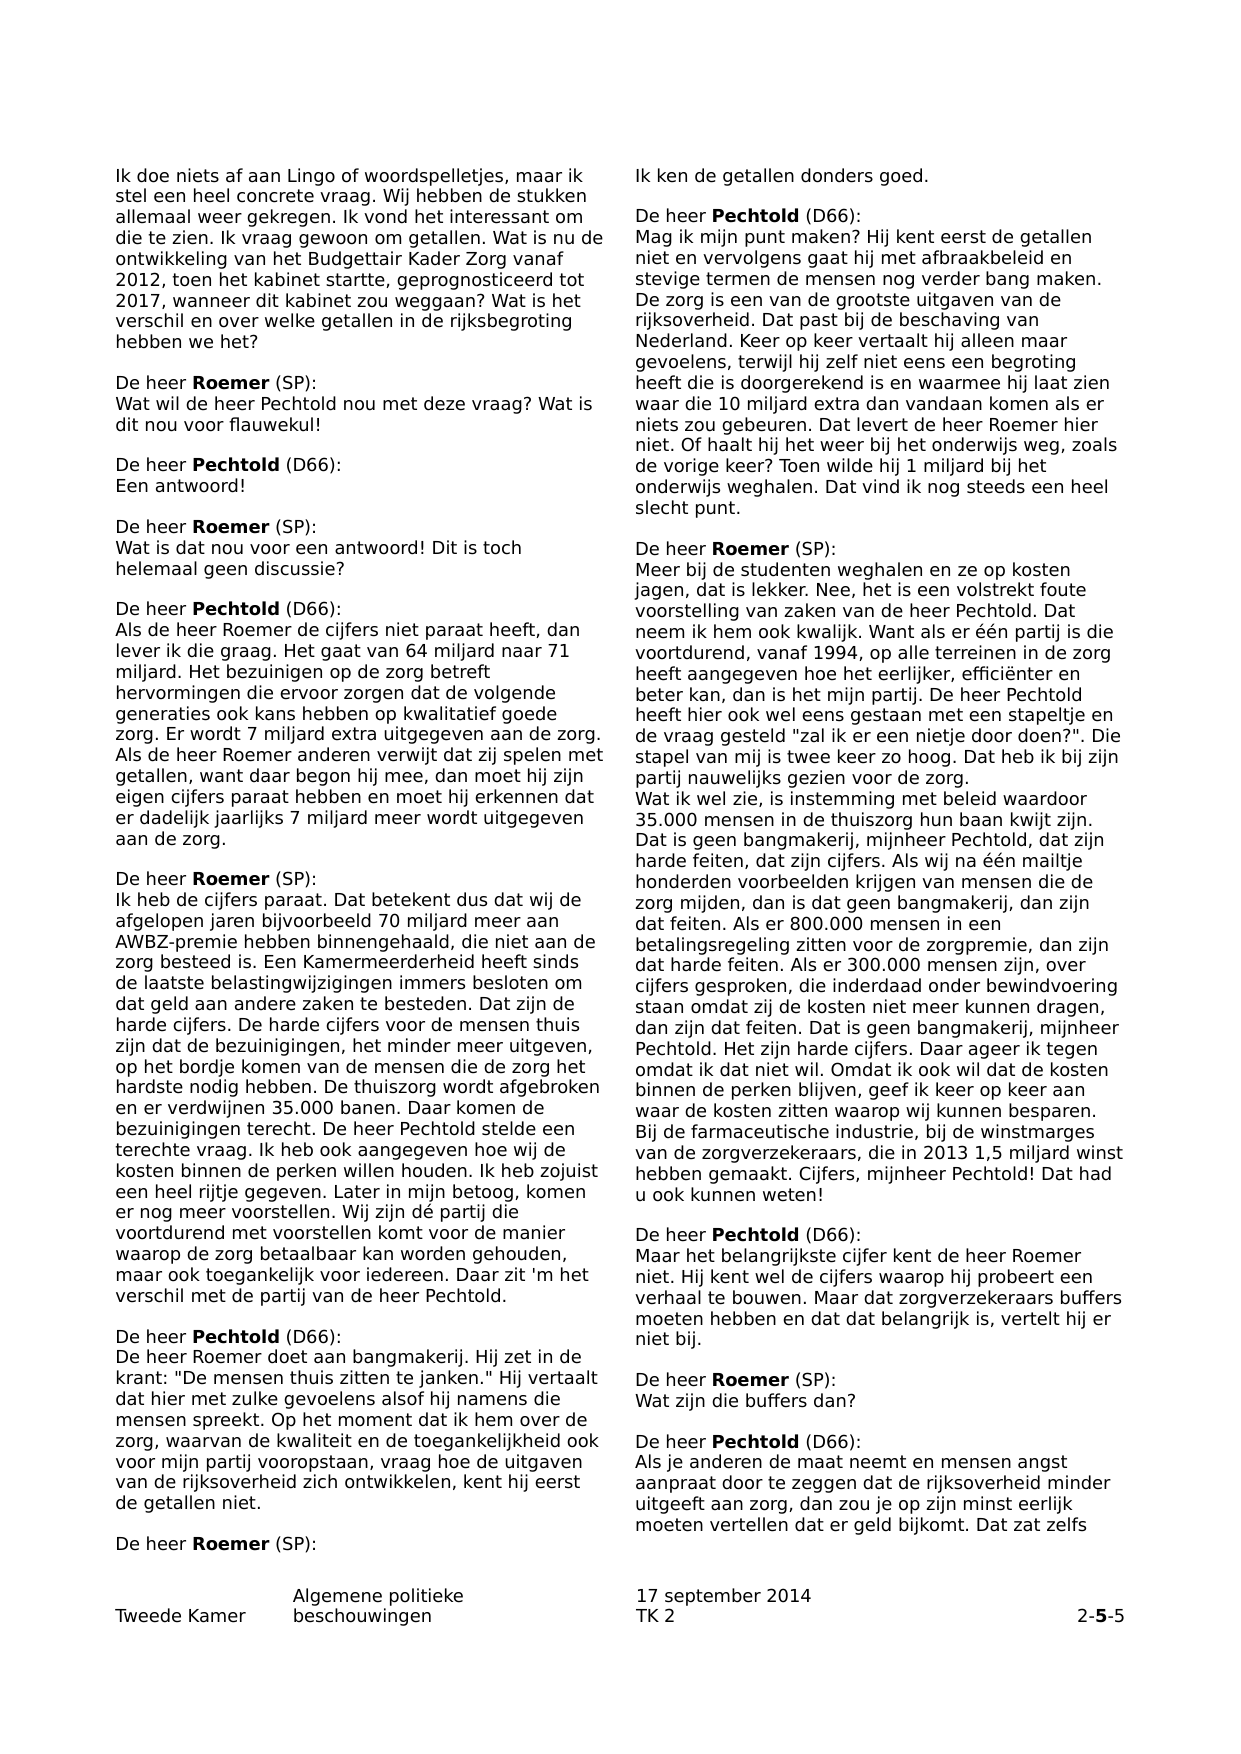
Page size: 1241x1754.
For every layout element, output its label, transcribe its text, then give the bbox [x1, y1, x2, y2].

text Ik doe niets af aan Lingo of woordspelletjes, maar ik stel een heel concrete vraag. Wij hebben de stukken allemaal weer gekregen. Ik vond het interessant om die te zien. Ik vraag gewoon om getallen. Wat is nu de ontwikkeling van het Budgettair Kader Zorg vanaf 2012, toen het kabinet startte, geprognosticeerd tot 2017, wanneer dit kabinet zou weggaan? Wat is het verschil en over welke getallen in de rijksbegroting hebben we het? [115, 165, 605, 353]
text Wat zijn die buffers dan? [635, 1391, 1125, 1412]
text Als je anderen de maat neemt en mensen angst aanpraat door te zeggen dat de rijksoverheid minder uitgeeft aan zorg, dan zou je op zijn minst eerlijk moeten vertellen dat er geld bijkomt. Dat zat zelfs [635, 1452, 1125, 1536]
text Ik ken de getallen donders goed. [635, 165, 1125, 186]
text De heer Pechtold (D66): [115, 599, 605, 620]
text Wat is dat nou voor een antwoord! Dit is toch helemaal geen discussie? [115, 537, 605, 579]
text De heer Pechtold (D66): [115, 455, 605, 476]
text Als de heer Roemer de cijfers niet paraat heeft, dan lever ik die graag. Het gaat van 64 miljard naar 71 miljard. Het bezuinigen op de zorg betreft hervormingen die ervoor zorgen dat de volgende generaties ook kans hebben op kwalitatief goede zorg. Er wordt 7 miljard extra uitgegeven aan de zorg. Als de heer Roemer anderen verwijt dat zij spelen met getallen, want daar begon hij mee, dan moet hij zijn eigen cijfers paraat hebben en moet hij erkennen dat er dadelijk jaarlijks 7 miljard meer wordt uitgegeven aan de zorg. [115, 620, 605, 849]
text De heer Roemer (SP): [635, 1370, 1125, 1391]
text De heer Pechtold (D66): [635, 206, 1125, 227]
text De heer Roemer doet aan bangmakerij. Hij zet in de krant: "De mensen thuis zitten te janken." Hij vertaalt dat hier met zulke gevoelens alsof hij namens die mensen spreekt. Op het moment dat ik hem over de zorg, waarvan de kwaliteit en de toegankelijkheid ook voor mijn partij vooropstaan, vraag hoe de uitgaven van de rijksoverheid zich ontwikkelen, kent hij eerst de getallen niet. [115, 1347, 605, 1514]
text Ik heb de cijfers paraat. Dat betekent dus dat wij de afgelopen jaren bijvoorbeeld 70 miljard meer aan AWBZ-premie hebben binnengehaald, die niet aan de zorg besteed is. Een Kamermeerderheid heeft sinds de laatste belastingwijzigingen immers besloten om dat geld aan andere zaken te besteden. Dat zijn de harde cijfers. De harde cijfers voor de mensen thuis zijn dat de bezuinigingen, het minder meer uitgeven, op het bordje komen van de mensen die de zorg het hardste nodig hebben. De thuiszorg wordt afgebroken en er verdwijnen 35.000 banen. Daar komen de bezuinigingen terecht. De heer Pechtold stelde een terechte vraag. Ik heb ook aangegeven hoe wij de kosten binnen de perken willen houden. Ik heb zojuist een heel rijtje gegeven. Later in mijn betoog, komen er nog meer voorstellen. Wij zijn dé partij die voortdurend met voorstellen komt voor de manier waarop de zorg betaalbaar kan worden gehouden, maar ook toegankelijk voor iedereen. Daar zit 'm het verschil met de partij van de heer Pechtold. [115, 890, 605, 1306]
text De heer Roemer (SP): [115, 1534, 605, 1554]
text De heer Roemer (SP): [115, 373, 605, 393]
text Wat wil de heer Pechtold nou met deze vraag? Wat is dit nou voor flauwekul! [115, 393, 605, 435]
text De heer Roemer (SP): [635, 538, 1125, 559]
text De heer Roemer (SP): [115, 517, 605, 537]
text Een antwoord! [115, 476, 605, 497]
text De heer Roemer (SP): [115, 869, 605, 890]
text De heer Pechtold (D66): [635, 1432, 1125, 1452]
text Meer bij de studenten weghalen en ze op kosten jagen, dat is lekker. Nee, het is een volstrekt foute voorstelling van zaken van de heer Pechtold. Dat neem ik hem ook kwalijk. Want als er één partij is die voortdurend, vanaf 1994, op alle terreinen in de zorg heeft aangegeven hoe het eerlijker, efficiënter en beter kan, dan is het mijn partij. De heer Pechtold heeft hier ook wel eens gestaan met een stapeltje en de vraag gesteld "zal ik er een nietje door doen?". Die stapel van mij is twee keer zo hoog. Dat heb ik bij zijn partij nauwelijks gezien voor de zorg. [635, 559, 1125, 788]
text De heer Pechtold (D66): [635, 1225, 1125, 1246]
text Maar het belangrijkste cijfer kent de heer Roemer niet. Hij kent wel de cijfers waarop hij probeert een verhaal te bouwen. Maar dat zorgverzekeraars buffers moeten hebben en dat dat belangrijk is, vertelt hij er niet bij. [635, 1246, 1125, 1350]
text De heer Pechtold (D66): [115, 1326, 605, 1347]
text Wat ik wel zie, is instemming met beleid waardoor 35.000 mensen in de thuiszorg hun baan kwijt zijn. Dat is geen bangmakerij, mijnheer Pechtold, dat zijn harde feiten, dat zijn cijfers. Als wij na één mailtje honderden voorbeelden krijgen van mensen die de zorg mijden, dan is dat geen bangmakerij, dan zijn dat feiten. Als er 800.000 mensen in een betalingsregeling zitten voor de zorgpremie, dan zijn dat harde feiten. Als er 300.000 mensen zijn, over cijfers gesproken, die inderdaad onder bewindvoering staan omdat zij de kosten niet meer kunnen dragen, dan zijn dat feiten. Dat is geen bangmakerij, mijnheer Pechtold. Het zijn harde cijfers. Daar ageer ik tegen omdat ik dat niet wil. Omdat ik ook wil dat de kosten binnen de perken blijven, geef ik keer op keer aan waar de kosten zitten waarop wij kunnen besparen. Bij de farmaceutische industrie, bij de winstmarges van de zorgverzekeraars, die in 2013 1,5 miljard winst hebben gemaakt. Cijfers, mijnheer Pechtold! Dat had u ook kunnen weten! [635, 788, 1125, 1205]
text Mag ik mijn punt maken? Hij kent eerst de getallen niet en vervolgens gaat hij met afbraakbeleid en stevige termen de mensen nog verder bang maken. De zorg is een van de grootste uitgaven van de rijksoverheid. Dat past bij de beschaving van Nederland. Keer op keer vertaalt hij alleen maar gevoelens, terwijl hij zelf niet eens een begroting heeft die is doorgerekend is en waarmee hij laat zien waar die 10 miljard extra dan vandaan komen als er niets zou gebeuren. Dat levert de heer Roemer hier niet. Of haalt hij het weer bij het onderwijs weg, zoals de vorige keer? Toen wilde hij 1 miljard bij het onderwijs weghalen. Dat vind ik nog steeds een heel slecht punt. [635, 227, 1125, 518]
